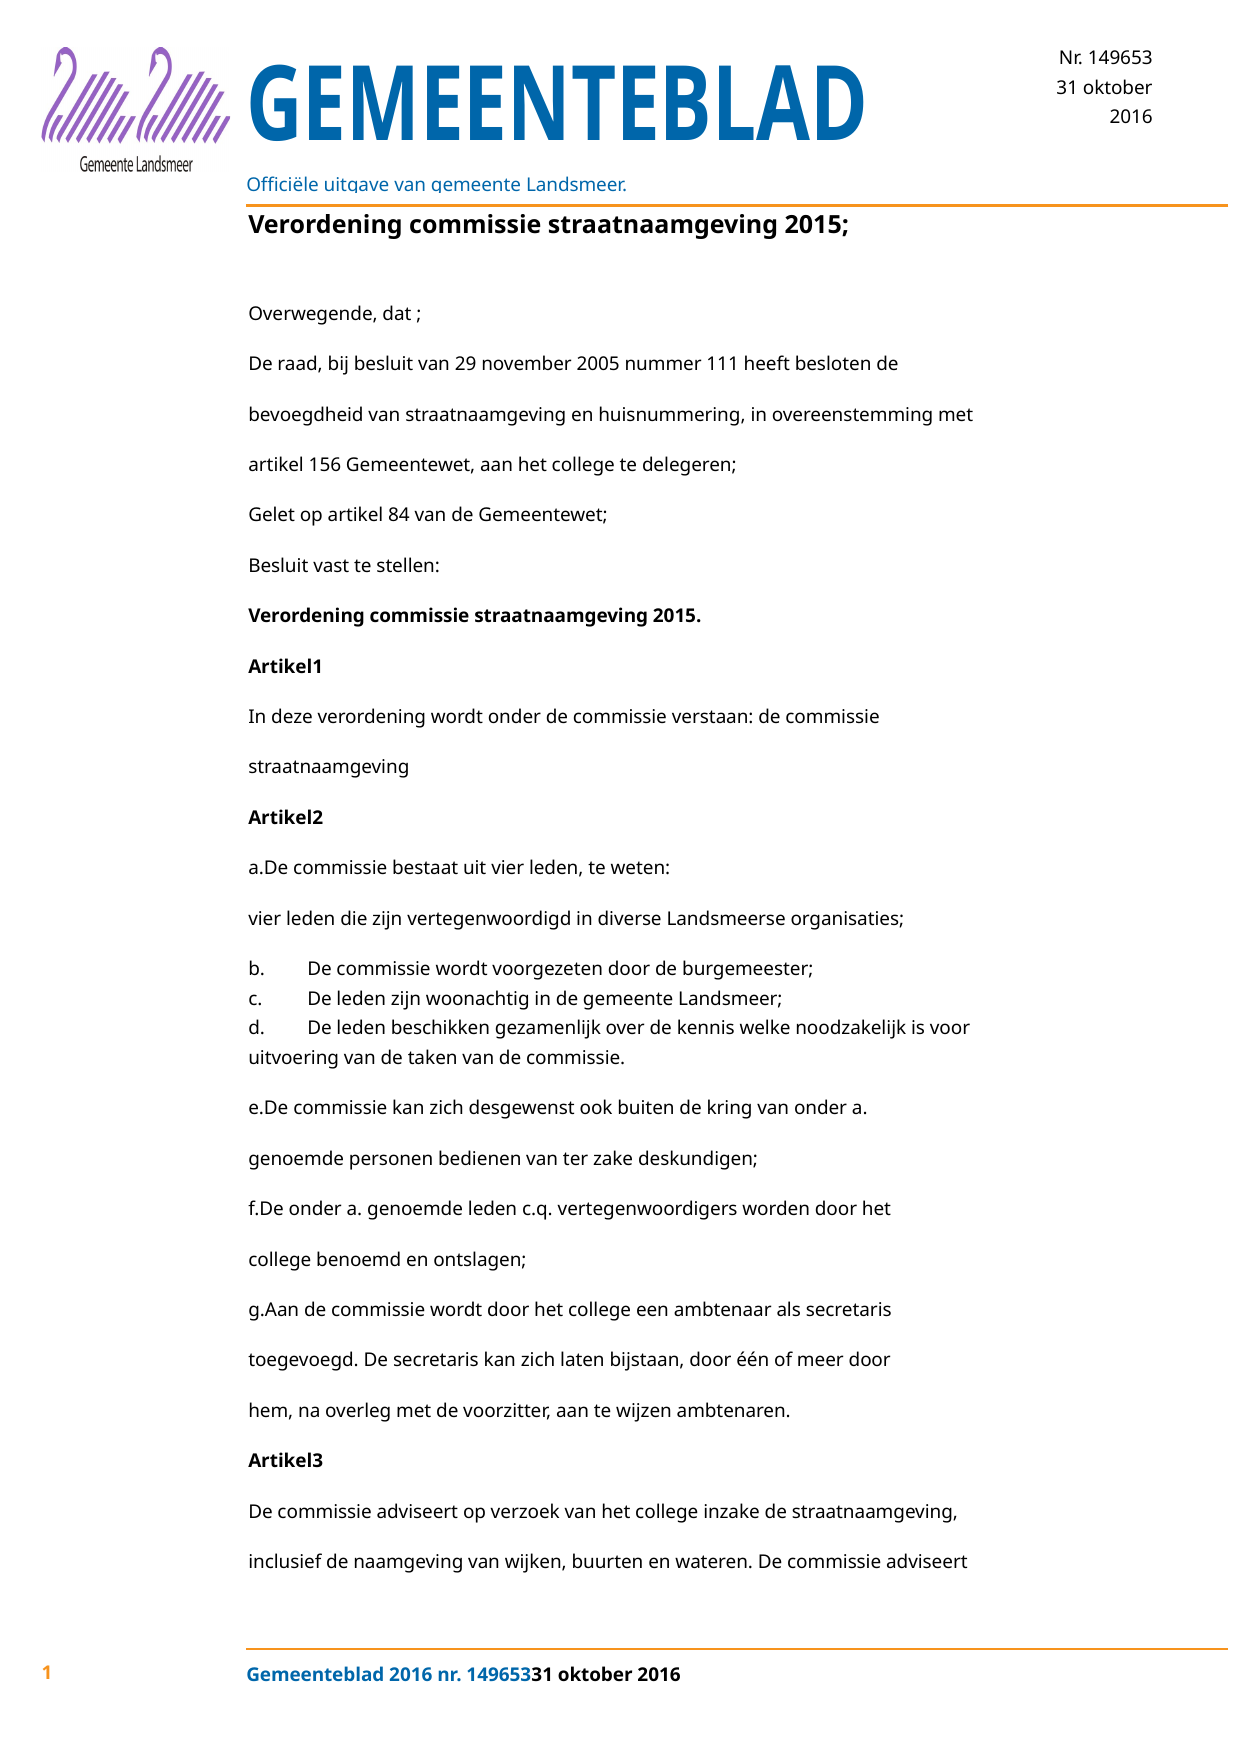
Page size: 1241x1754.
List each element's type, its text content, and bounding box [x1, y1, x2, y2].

text vier leden die zijn vertegenwoordigd in diverse Landsmeerse organisaties; [248, 905, 1152, 931]
picture [41, 47, 231, 172]
text g.Aan de commissie wordt door het college een ambtenaar als secretaris [248, 1296, 1152, 1322]
text hem, na overleg met de voorzitter, aan te wijzen ambtenaren. [248, 1397, 1152, 1423]
text Besluit vast te stellen: [248, 552, 1152, 578]
text De raad, bij besluit van 29 november 2005 nummer 111 heeft besloten de [248, 350, 1152, 376]
text f.De onder a. genoemde leden c.q. vertegenwoordigers worden door het [248, 1195, 1152, 1221]
text De commissie adviseert op verzoek van het college inzake de straatnaamgeving, [248, 1498, 1152, 1523]
text genoemde personen bedienen van ter zake deskundigen; [248, 1145, 1152, 1171]
text toegevoegd. De secretaris kan zich laten bijstaan, door één of meer door [248, 1347, 1152, 1372]
text a.De commissie bestaat uit vier leden, te weten: [248, 854, 1152, 880]
text Verordening commissie straatnaamgeving 2015. [248, 602, 1152, 628]
text Overwegende, dat ; [248, 300, 1152, 326]
text Artikel3 [248, 1447, 1152, 1473]
text bevoegdheid van straatnaamgeving en huisnummering, in overeenstemming met [248, 401, 1152, 426]
text In deze verordening wordt onder de commissie verstaan: de commissie [248, 703, 1152, 729]
text Gelet op artikel 84 van de Gemeentewet; [248, 502, 1152, 527]
list De leden beschikken gezamenlijk over de kennis welke noodzakelijk is voor [248, 1014, 1152, 1040]
text Verordening commissie straatnaamgeving 2015; [248, 207, 1152, 241]
list De leden zijn woonachtig in de gemeente Landsmeer; [248, 985, 1152, 1011]
text artikel 156 Gemeentewet, aan het college te delegeren; [248, 451, 1152, 477]
text inclusief de naamgeving van wijken, buurten en wateren. De commissie adviseert [248, 1548, 1152, 1574]
text Artikel1 [248, 653, 1152, 678]
text Artikel2 [248, 804, 1152, 830]
text college benoemd en ontslagen; [248, 1246, 1152, 1271]
text straatnaamgeving [248, 754, 1152, 779]
list De commissie wordt voorgezeten door de burgemeester; [248, 955, 1152, 981]
text e.De commissie kan zich desgewenst ook buiten de kring van onder a. [248, 1094, 1152, 1120]
text uitvoering van de taken van de commissie. [248, 1044, 1152, 1070]
